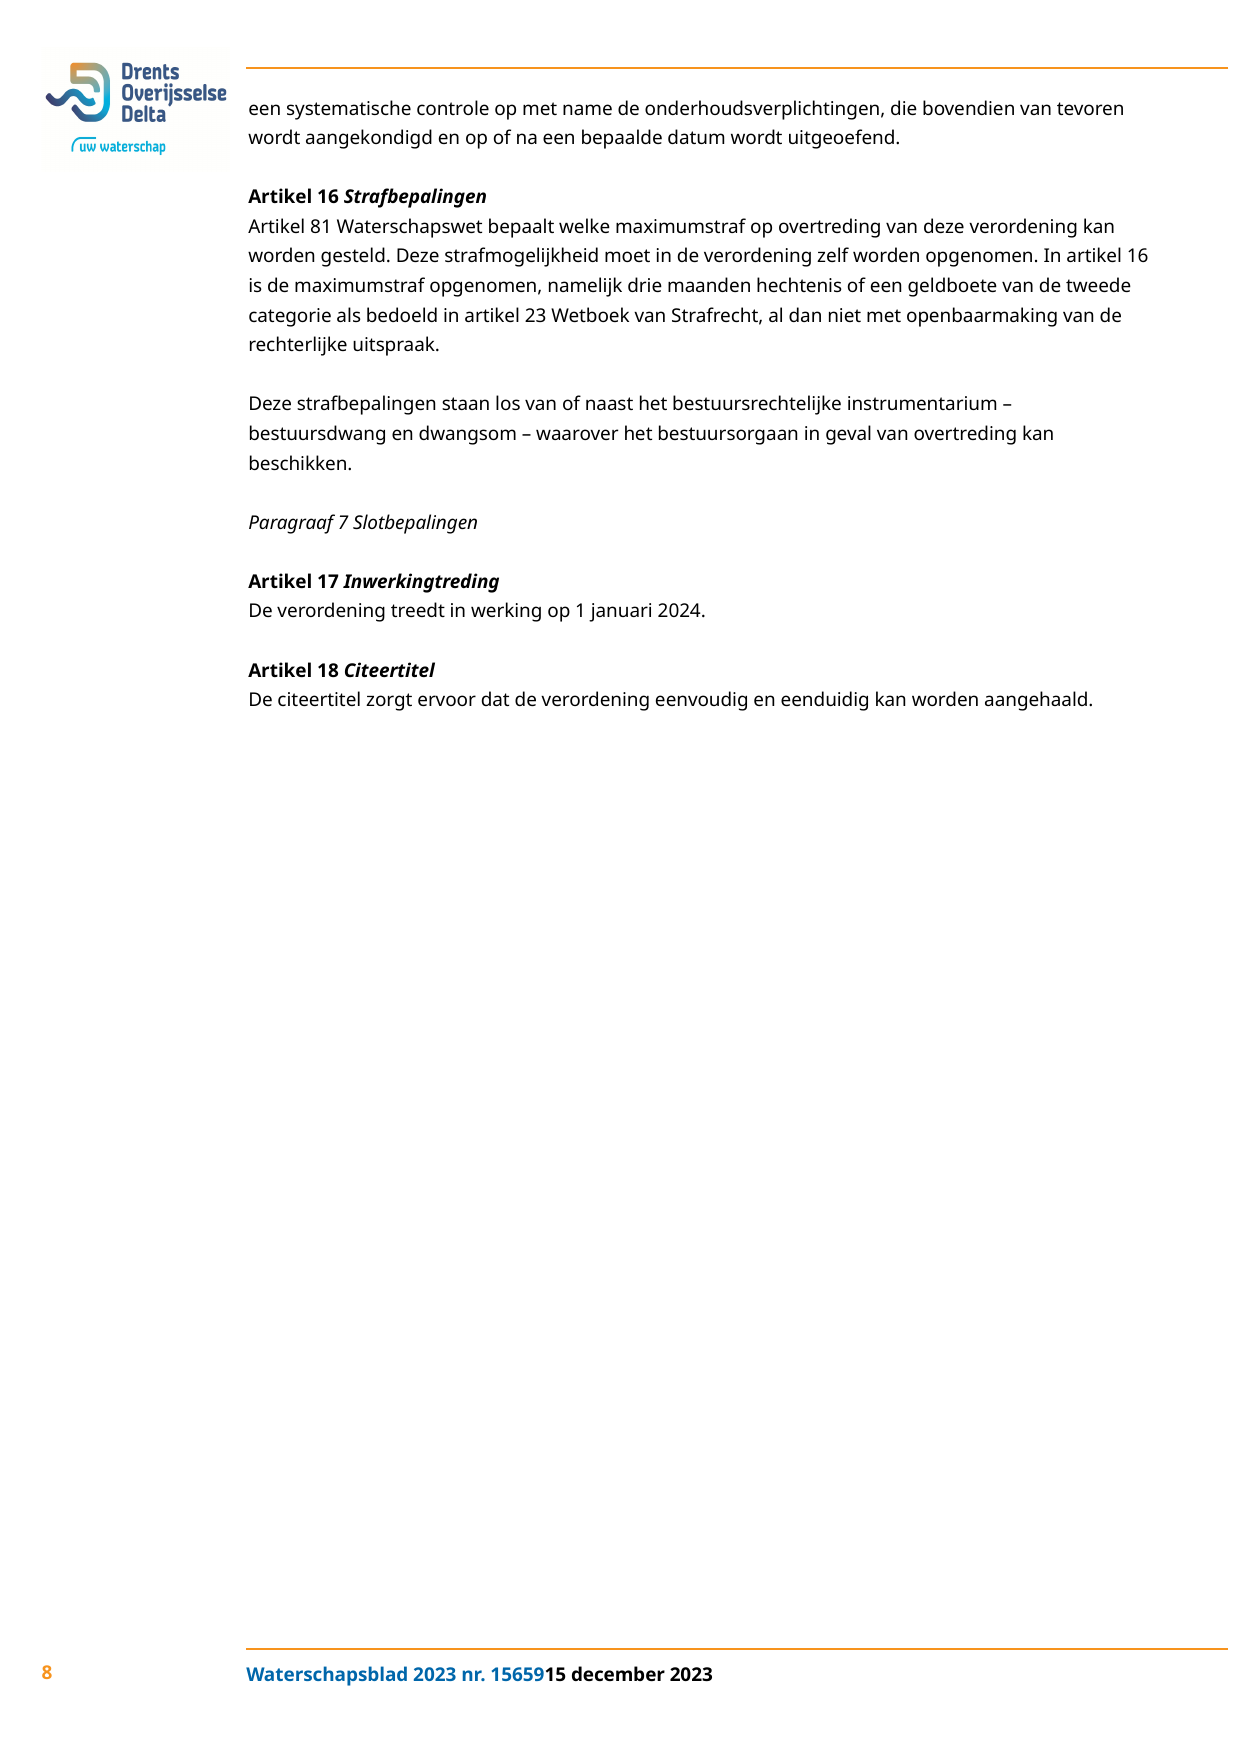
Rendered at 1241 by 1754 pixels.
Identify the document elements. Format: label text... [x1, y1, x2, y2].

text Artikel 18 Citeertitel [248, 657, 1152, 683]
text Artikel 17 Inwerkingtreding [248, 568, 1152, 594]
text Artikel 81 Waterschapswet bepaalt welke maximumstraf op overtreding van deze verordening kan worden gesteld. Deze strafmogelijkheid moet in de verordening zelf worden opgenomen. In artikel 16 is de maximumstraf opgenomen, namelijk drie maanden hechtenis of een geldboete van de tweede categorie als bedoeld in artikel 23 Wetboek van Strafrecht, al dan niet met openbaarmaking van de rechterlijke uitspraak. [248, 213, 1152, 357]
text De verordening treedt in werking op 1 januari 2024. [248, 598, 1152, 623]
text Paragraaf 7 Slotbepalingen [248, 509, 1152, 535]
text De citeertitel zorgt ervoor dat de verordening eenvoudig en eenduidig kan worden aangehaald. [248, 686, 1152, 712]
text een systematische controle op met name de onderhoudsverplichtingen, die bovendien van tevoren wordt aangekondigd en op of na een bepaalde datum wordt uitgeoefend. [248, 95, 1152, 150]
picture [41, 47, 231, 172]
text Artikel 16 Strafbepalingen [248, 183, 1152, 209]
text Deze strafbepalingen staan los van of naast het bestuursrechtelijke instrumentarium – bestuursdwang en dwangsom – waarover het bestuursorgaan in geval van overtreding kan beschikken. [248, 391, 1152, 476]
